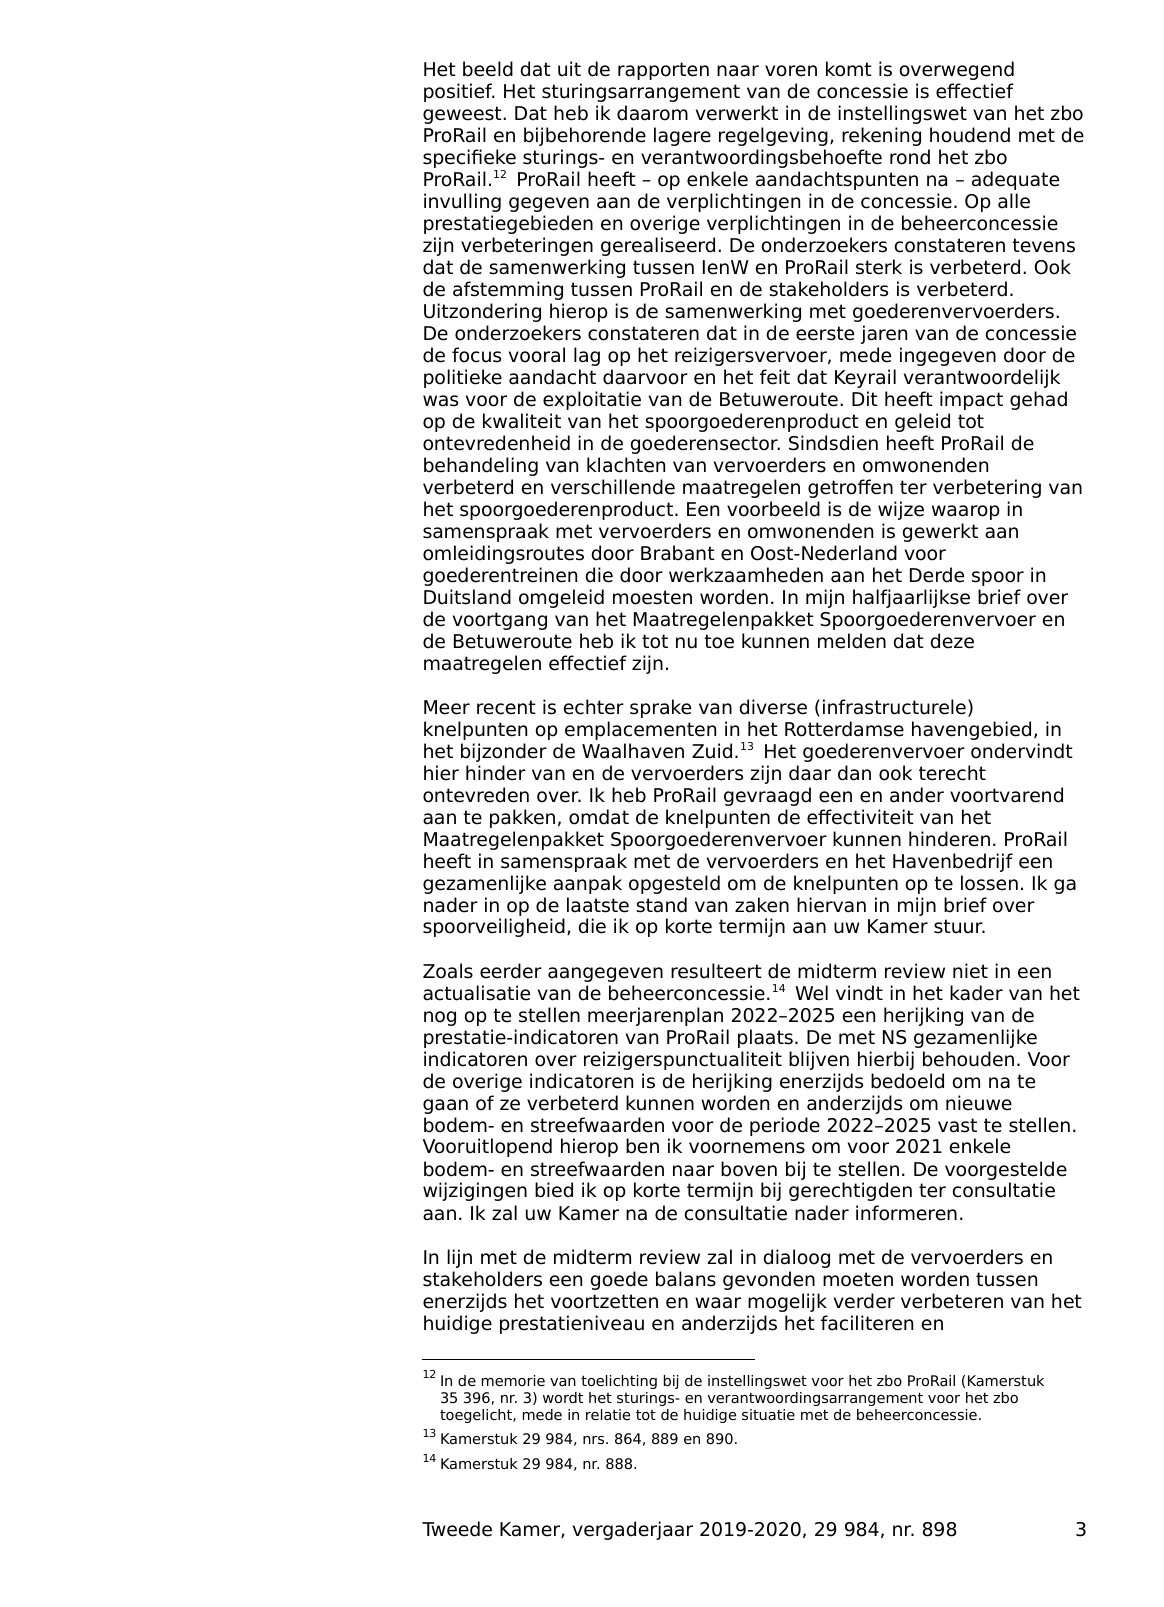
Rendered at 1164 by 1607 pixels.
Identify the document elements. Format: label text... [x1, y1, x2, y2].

text Kamerstuk 29 984, nrs. 864, 889 en 890. [422, 1427, 1087, 1449]
text Zoals eerder aangegeven resulteert de midterm review niet in een actualisatie van de beheerconcessie. Wel vindt in het kader van het nog op te stellen meerjarenplan 2022–2025 een herijking van de prestatie-indicatoren van ProRail plaats. De met NS gezamenlijke indicatoren over reizigerspunctualiteit blijven hierbij behouden. Voor de overige indicatoren is de herijking enerzijds bedoeld om na te gaan of ze verbeterd kunnen worden en anderzijds om nieuwe bodem- en streefwaarden voor de periode 2022–2025 vast te stellen. Vooruitlopend hierop ben ik voornemens om voor 2021 enkele bodem- en streefwaarden naar boven bij te stellen. De voorgestelde wijzigingen bied ik op korte termijn bij gerechtigden ter consultatie aan. Ik zal uw Kamer na de consultatie nader informeren. [422, 961, 1087, 1224]
text In lijn met de midterm review zal in dialoog met de vervoerders en stakeholders een goede balans gevonden moeten worden tussen enerzijds het voortzetten en waar mogelijk verder verbeteren van het huidige prestatieniveau en anderzijds het faciliteren en [422, 1247, 1087, 1334]
text Meer recent is echter sprake van diverse (infrastructurele) knelpunten op emplacementen in het Rotterdamse havengebied, in het bijzonder de Waalhaven Zuid. Het goederenvervoer ondervindt hier hinder van en de vervoerders zijn daar dan ook terecht ontevreden over. Ik heb ProRail gevraagd een en ander voortvarend aan te pakken, omdat de knelpunten de effectiviteit van het Maatregelenpakket Spoorgoederenvervoer kunnen hinderen. ProRail heeft in samenspraak met de vervoerders en het Havenbedrijf een gezamenlijke aanpak opgesteld om de knelpunten op te lossen. Ik ga nader in op de laatste stand van zaken hiervan in mijn brief over spoorveiligheid, die ik op korte termijn aan uw Kamer stuur. [422, 697, 1087, 938]
text Het beeld dat uit de rapporten naar voren komt is overwegend positief. Het sturingsarrangement van de concessie is effectief geweest. Dat heb ik daarom verwerkt in de instellingswet van het zbo ProRail en bijbehorende lagere regelgeving, rekening houdend met de specifieke sturings- en verantwoordingsbehoefte rond het zbo ProRail. ProRail heeft – op enkele aandachtspunten na – adequate invulling gegeven aan de verplichtingen in de concessie. Op alle prestatiegebieden en overige verplichtingen in de beheerconcessie zijn verbeteringen gerealiseerd. De onderzoekers constateren tevens dat de samenwerking tussen IenW en ProRail sterk is verbeterd. Ook de afstemming tussen ProRail en de stakeholders is verbeterd. Uitzondering hierop is de samenwerking met goederenvervoerders. De onderzoekers constateren dat in de eerste jaren van de concessie de focus vooral lag op het reizigersvervoer, mede ingegeven door de politieke aandacht daarvoor en het feit dat Keyrail verantwoordelijk was voor de exploitatie van de Betuweroute. Dit heeft impact gehad op de kwaliteit van het spoorgoederenproduct en geleid tot ontevredenheid in de goederensector. Sindsdien heeft ProRail de behandeling van klachten van vervoerders en omwonenden verbeterd en verschillende maatregelen getroffen ter verbetering van het spoorgoederenproduct. Een voorbeeld is de wijze waarop in samenspraak met vervoerders en omwonenden is gewerkt aan omleidingsroutes door Brabant en Oost-Nederland voor goederentreinen die door werkzaamheden aan het Derde spoor in Duitsland omgeleid moesten worden. In mijn halfjaarlijkse brief over de voortgang van het Maatregelenpakket Spoorgoederenvervoer en de Betuweroute heb ik tot nu toe kunnen melden dat deze maatregelen effectief zijn. [422, 59, 1087, 674]
text In de memorie van toelichting bij de instellingswet voor het zbo ProRail (Kamerstuk 35 396, nr. 3) wordt het sturings- en verantwoordingsarrangement voor het zbo toegelicht, mede in relatie tot de huidige situatie met de beheerconcessie. [422, 1368, 1087, 1424]
text Kamerstuk 29 984, nr. 888. [422, 1452, 1087, 1474]
